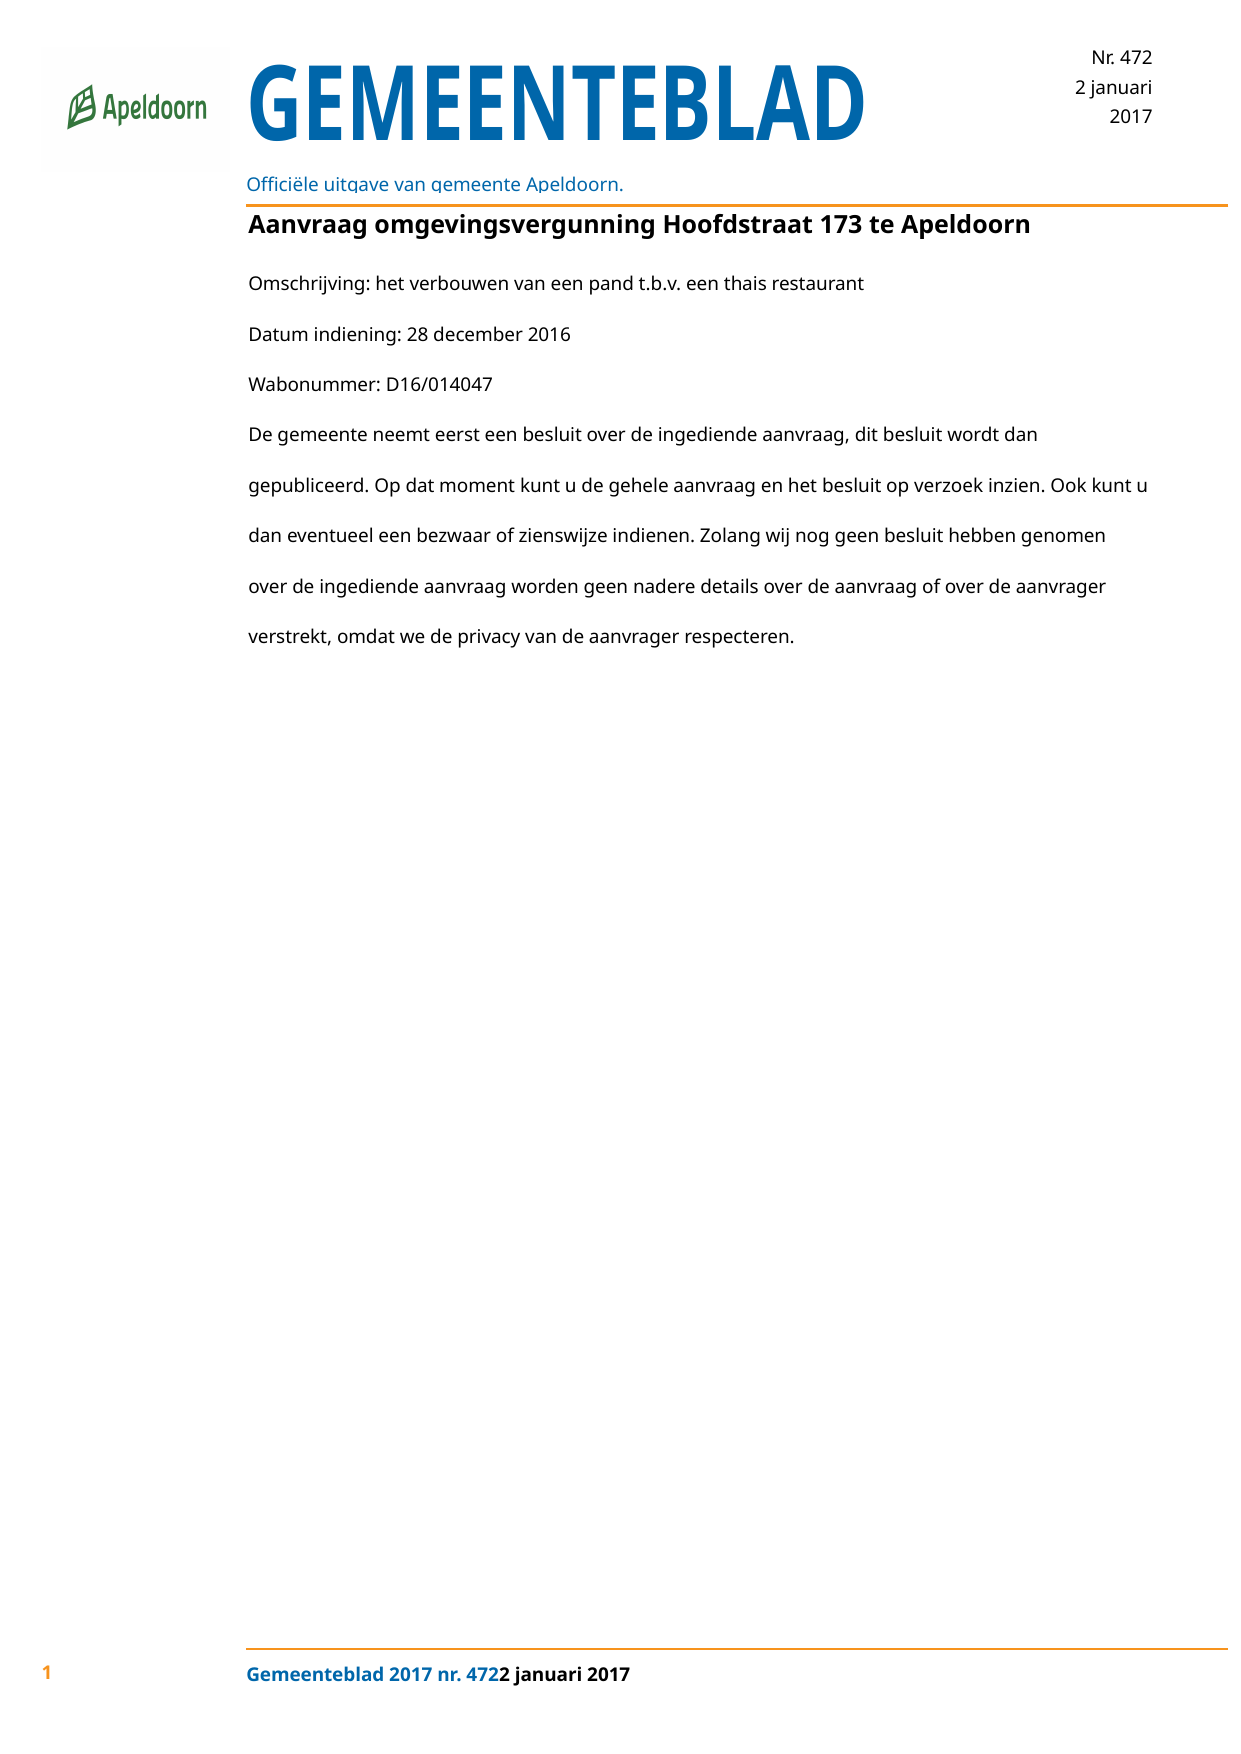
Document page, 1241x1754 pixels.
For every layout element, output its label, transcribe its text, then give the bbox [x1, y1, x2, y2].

text Omschrijving: het verbouwen van een pand t.b.v. een thais restaurant [248, 270, 1152, 296]
text over de ingediende aanvraag worden geen nadere details over de aanvraag of over de aanvrager [248, 573, 1152, 598]
text verstrekt, omdat we de privacy van de aanvrager respecteren. [248, 623, 1152, 649]
text dan eventueel een bezwaar of zienswijze indienen. Zolang wij nog geen besluit hebben genomen [248, 522, 1152, 548]
text Aanvraag omgevingsvergunning Hoofdstraat 173 te Apeldoorn [248, 207, 1152, 241]
text De gemeente neemt eerst een besluit over de ingediende aanvraag, dit besluit wordt dan [248, 422, 1152, 447]
picture [41, 47, 231, 172]
text gepubliceerd. Op dat moment kunt u de gehele aanvraag en het besluit op verzoek inzien. Ook kunt u [248, 472, 1152, 498]
text Datum indiening: 28 december 2016 [248, 321, 1152, 346]
text Wabonummer: D16/014047 [248, 371, 1152, 397]
